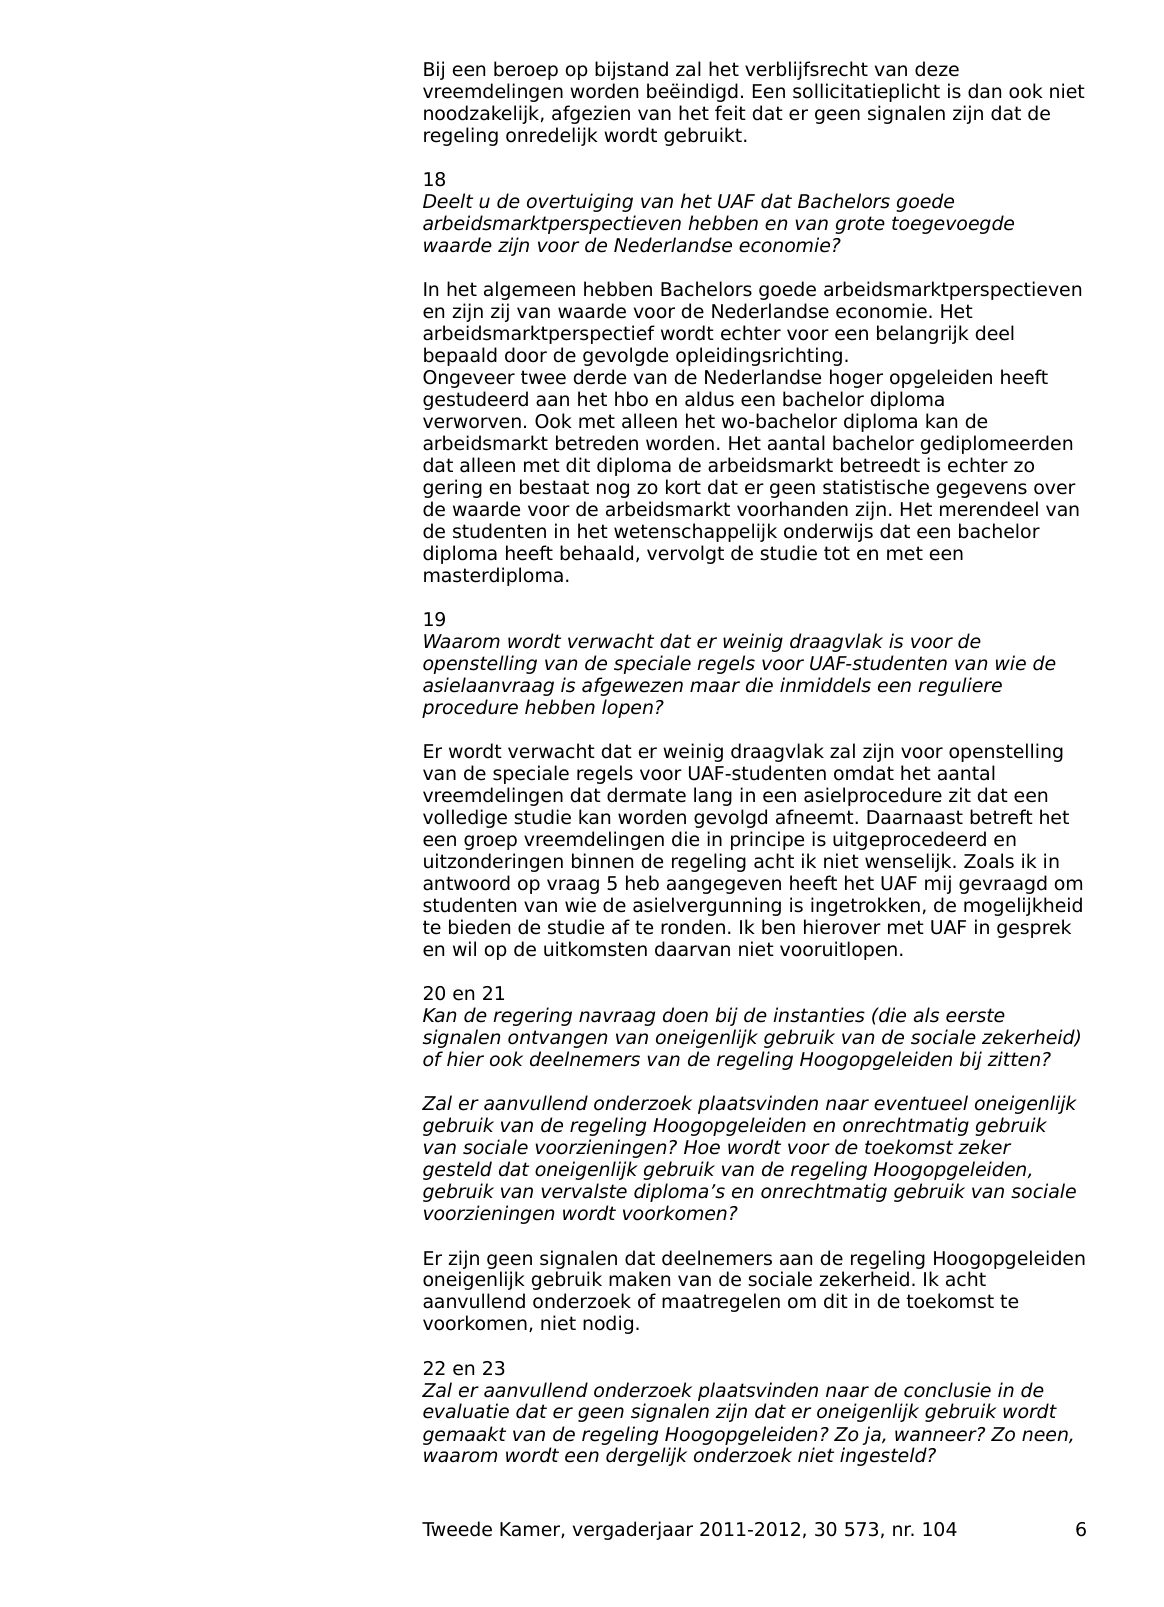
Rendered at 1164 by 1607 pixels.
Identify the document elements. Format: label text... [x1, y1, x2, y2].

text Deelt u de overtuiging van het UAF dat Bachelors goede arbeidsmarktperspectieven hebben en van grote toegevoegde waarde zijn voor de Nederlandse economie? [422, 191, 1087, 257]
text Bij een beroep op bijstand zal het verblijfsrecht van deze vreemdelingen worden beëindigd. Een sollicitatieplicht is dan ook niet noodzakelijk, afgezien van het feit dat er geen signalen zijn dat de regeling onredelijk wordt gebruikt. [422, 59, 1087, 147]
text Er zijn geen signalen dat deelnemers aan de regeling Hoogopgeleiden oneigenlijk gebruik maken van de sociale zekerheid. Ik acht aanvullend onderzoek of maatregelen om dit in de toekomst te voorkomen, niet nodig. [422, 1247, 1087, 1335]
text 19 [422, 609, 1087, 631]
text Zal er aanvullend onderzoek plaatsvinden naar de conclusie in de evaluatie dat er geen signalen zijn dat er oneigenlijk gebruik wordt gemaakt van de regeling Hoogopgeleiden? Zo ja, wanneer? Zo neen, waarom wordt een dergelijk onderzoek niet ingesteld? [422, 1379, 1087, 1467]
text Ongeveer twee derde van de Nederlandse hoger opgeleiden heeft gestudeerd aan het hbo en aldus een bachelor diploma verworven. Ook met alleen het wo-bachelor diploma kan de arbeidsmarkt betreden worden. Het aantal bachelor gediplomeerden dat alleen met dit diploma de arbeidsmarkt betreedt is echter zo gering en bestaat nog zo kort dat er geen statistische gegevens over de waarde voor de arbeidsmarkt voorhanden zijn. Het merendeel van de studenten in het wetenschappelijk onderwijs dat een bachelor diploma heeft behaald, vervolgt de studie tot en met een masterdiploma. [422, 367, 1087, 587]
text Zal er aanvullend onderzoek plaatsvinden naar eventueel oneigenlijk gebruik van de regeling Hoogopgeleiden en onrechtmatig gebruik van sociale voorzieningen? Hoe wordt voor de toekomst zeker gesteld dat oneigenlijk gebruik van de regeling Hoogopgeleiden, gebruik van vervalste diploma’s en onrechtmatig gebruik van sociale voorzieningen wordt voorkomen? [422, 1093, 1087, 1225]
text Waarom wordt verwacht dat er weinig draagvlak is voor de openstelling van de speciale regels voor UAF-studenten van wie de asielaanvraag is afgewezen maar die inmiddels een reguliere procedure hebben lopen? [422, 631, 1087, 719]
text Er wordt verwacht dat er weinig draagvlak zal zijn voor openstelling van de speciale regels voor UAF-studenten omdat het aantal vreemdelingen dat dermate lang in een asielprocedure zit dat een volledige studie kan worden gevolgd afneemt. Daarnaast betreft het een groep vreemdelingen die in principe is uitgeprocedeerd en uitzonderingen binnen de regeling acht ik niet wenselijk. Zoals ik in antwoord op vraag 5 heb aangegeven heeft het UAF mij gevraagd om studenten van wie de asielvergunning is ingetrokken, de mogelijkheid te bieden de studie af te ronden. Ik ben hierover met UAF in gesprek en wil op de uitkomsten daarvan niet vooruitlopen. [422, 741, 1087, 961]
text 22 en 23 [422, 1357, 1087, 1379]
text Kan de regering navraag doen bij de instanties (die als eerste signalen ontvangen van oneigenlijk gebruik van de sociale zekerheid) of hier ook deelnemers van de regeling Hoogopgeleiden bij zitten? [422, 1005, 1087, 1071]
text In het algemeen hebben Bachelors goede arbeidsmarktperspectieven en zijn zij van waarde voor de Nederlandse economie. Het arbeidsmarktperspectief wordt echter voor een belangrijk deel bepaald door de gevolgde opleidingsrichting. [422, 279, 1087, 367]
text 18 [422, 169, 1087, 191]
text 20 en 21 [422, 983, 1087, 1005]
